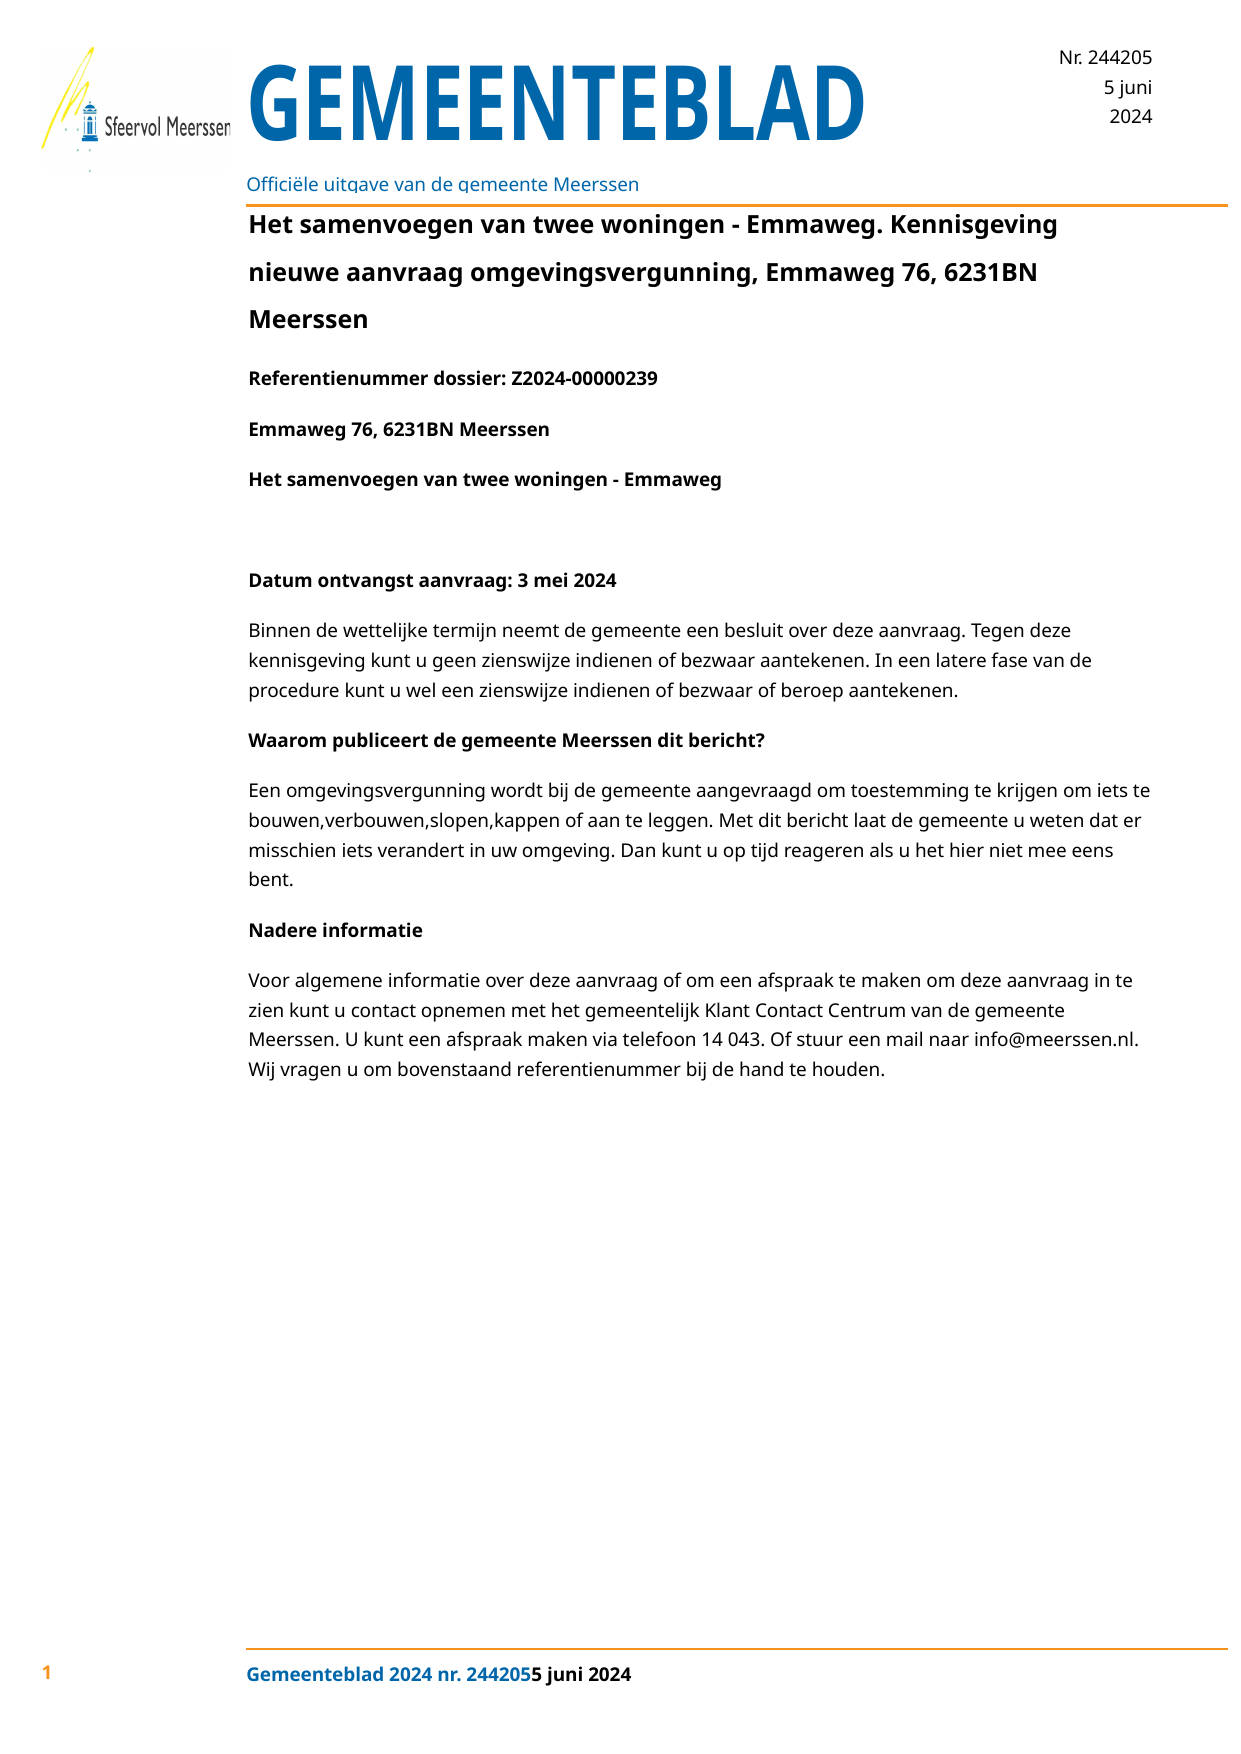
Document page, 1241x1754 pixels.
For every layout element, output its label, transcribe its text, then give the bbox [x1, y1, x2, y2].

text Waarom publiceert de gemeente Meerssen dit bericht? [248, 727, 1152, 753]
text Emmaweg 76, 6231BN Meerssen [248, 416, 1152, 442]
text Een omgevingsvergunning wordt bij de gemeente aangevraagd om toestemming te krijgen om iets te bouwen,verbouwen,slopen,kappen of aan te leggen. Met dit bericht laat de gemeente u weten dat er misschien iets verandert in uw omgeving. Dan kunt u op tijd reageren als u het hier niet mee eens bent. [248, 778, 1152, 892]
text Binnen de wettelijke termijn neemt de gemeente een besluit over deze aanvraag. Tegen deze kennisgeving kunt u geen zienswijze indienen of bezwaar aantekenen. In een latere fase van de procedure kunt u wel een zienswijze indienen of bezwaar of beroep aantekenen. [248, 618, 1152, 702]
text Het samenvoegen van twee woningen - Emmaweg [248, 466, 1152, 492]
text Datum ontvangst aanvraag: 3 mei 2024 [248, 567, 1152, 593]
picture [41, 47, 231, 172]
text Referentienummer dossier: Z2024-00000239 [248, 366, 1152, 391]
text Het samenvoegen van twee woningen - Emmaweg. Kennisgeving nieuwe aanvraag omgevingsvergunning, Emmaweg 76, 6231BN Meerssen [248, 207, 1152, 336]
text Voor algemene informatie over deze aanvraag of om een afspraak te maken om deze aanvraag in te zien kunt u contact opnemen met het gemeentelijk Klant Contact Centrum van de gemeente Meerssen. U kunt een afspraak maken via telefoon 14 043. Of stuur een mail naar info@meerssen.nl. Wij vragen u om bovenstaand referentienummer bij de hand te houden. [248, 967, 1152, 1082]
text Nadere informatie [248, 917, 1152, 942]
